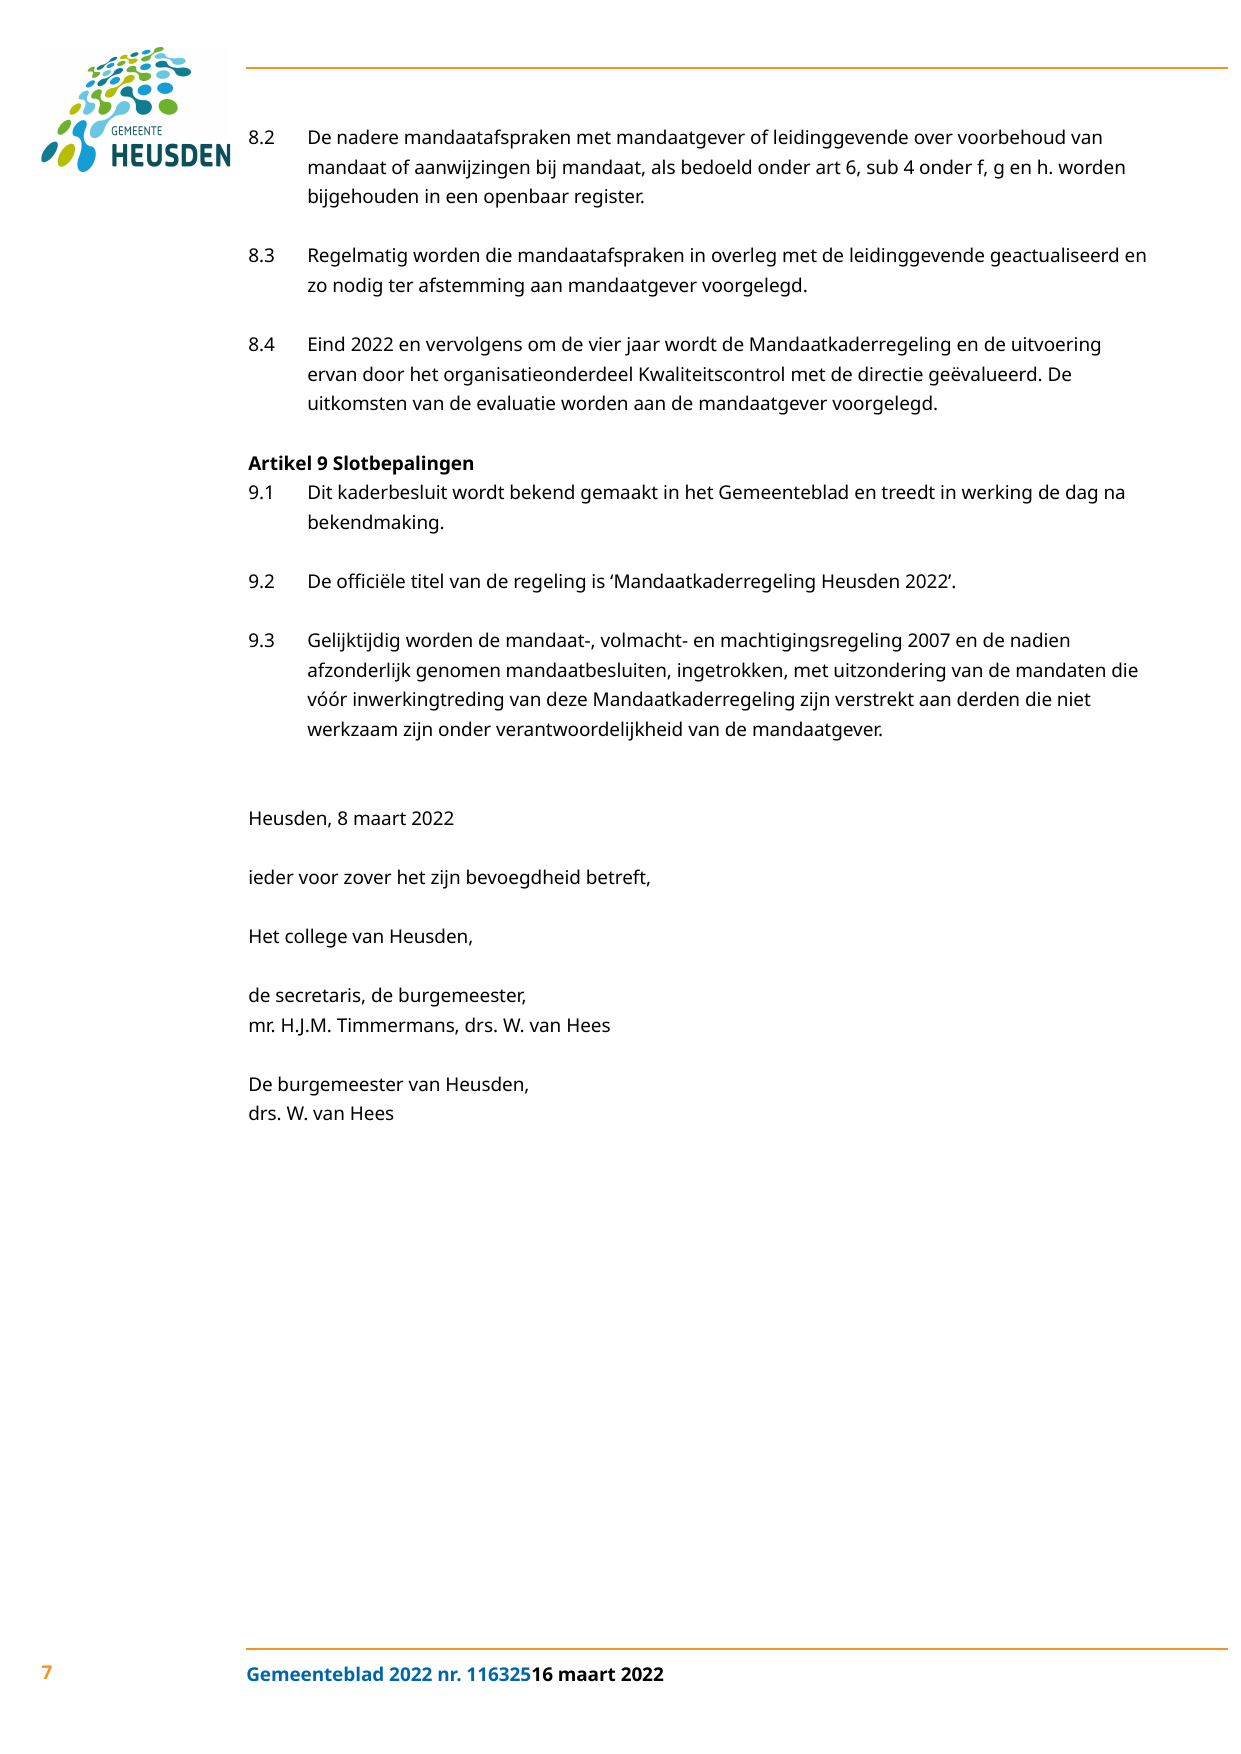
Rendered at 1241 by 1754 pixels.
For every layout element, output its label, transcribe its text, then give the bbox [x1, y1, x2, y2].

picture [41, 47, 231, 172]
list Regelmatig worden die mandaatafspraken in overleg met de leidinggevende geactualiseerd en zo nodig ter afstemming aan mandaatgever voorgelegd. [248, 243, 1152, 298]
text De burgemeester van Heusden, [248, 1071, 1152, 1097]
list Gelijktijdig worden de mandaat-, volmacht- en machtigingsregeling 2007 en de nadien afzonderlijk genomen mandaatbesluiten, ingetrokken, met uitzondering van de mandaten die vóór inwerkingtreding van deze Mandaatkaderregeling zijn verstrekt aan derden die niet werkzaam zijn onder verantwoordelijkheid van de mandaatgever. [248, 627, 1152, 742]
text de secretaris, de burgemeester, [248, 982, 1152, 1008]
list De officiële titel van de regeling is ‘Mandaatkaderregeling Heusden 2022’. [248, 568, 1152, 594]
text ieder voor zover het zijn bevoegdheid betreft, [248, 864, 1152, 890]
text drs. W. van Hees [248, 1101, 1152, 1126]
list Dit kaderbesluit wordt bekend gemaakt in het Gemeenteblad en treedt in werking de dag na bekendmaking. [248, 479, 1152, 535]
text Artikel 9 Slotbepalingen [248, 450, 1152, 476]
text Het college van Heusden, [248, 923, 1152, 949]
list Eind 2022 en vervolgens om de vier jaar wordt de Mandaatkaderregeling en de uitvoering ervan door het organisatieonderdeel Kwaliteitscontrol met de directie geëvalueerd. De uitkomsten van de evaluatie worden aan de mandaatgever voorgelegd. [248, 331, 1152, 416]
list De nadere mandaatafspraken met mandaatgever of leidinggevende over voorbehoud van mandaat of aanwijzingen bij mandaat, als bedoeld onder art 6, sub 4 onder f, g en h. worden bijgehouden in een openbaar register. [248, 124, 1152, 209]
text mr. H.J.M. Timmermans, drs. W. van Hees [248, 1012, 1152, 1038]
text Heusden, 8 maart 2022 [248, 805, 1152, 831]
